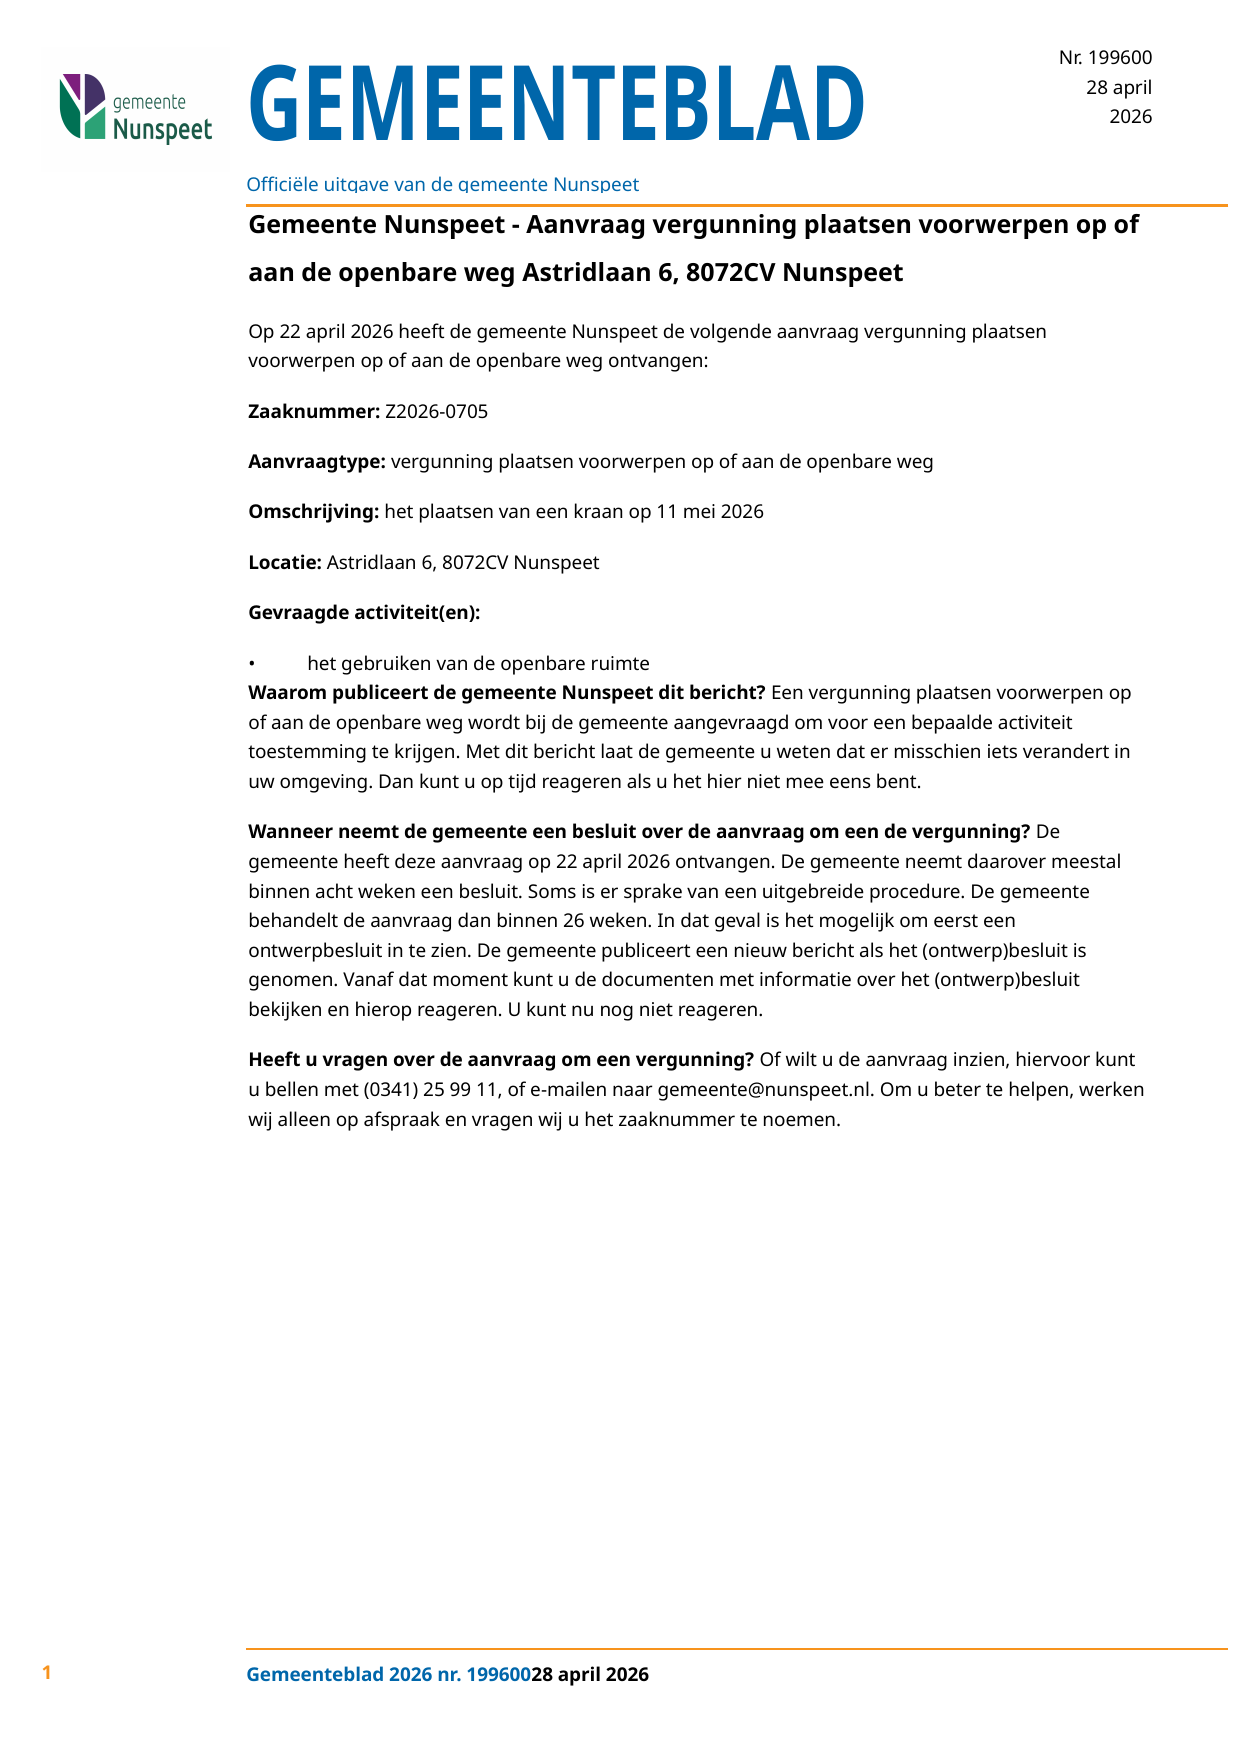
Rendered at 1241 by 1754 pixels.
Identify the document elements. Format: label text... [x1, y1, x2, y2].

text Omschrijving: het plaatsen van een kraan op 11 mei 2026 [248, 499, 1152, 524]
text Op 22 april 2026 heeft de gemeente Nunspeet de volgende aanvraag vergunning plaatsen voorwerpen op of aan de openbare weg ontvangen: [248, 318, 1152, 373]
text Gevraagde activiteit(en): [248, 599, 1152, 625]
text Heeft u vragen over de aanvraag om een vergunning? Of wilt u de aanvraag inzien, hiervoor kunt u bellen met (0341) 25 99 11, of e-mailen naar gemeente@nunspeet.nl. Om u beter te helpen, werken wij alleen op afspraak en vragen wij u het zaaknummer te noemen. [248, 1047, 1152, 1132]
list het gebruiken van de openbare ruimte [248, 650, 1152, 676]
text Locatie: Astridlaan 6, 8072CV Nunspeet [248, 549, 1152, 575]
text Gemeente Nunspeet - Aanvraag vergunning plaatsen voorwerpen op of aan de openbare weg Astridlaan 6, 8072CV Nunspeet [248, 207, 1152, 288]
text Aanvraagtype: vergunning plaatsen voorwerpen op of aan de openbare weg [248, 448, 1152, 474]
text Waarom publiceert de gemeente Nunspeet dit bericht? Een vergunning plaatsen voorwerpen op of aan de openbare weg wordt bij de gemeente aangevraagd om voor een bepaalde activiteit toestemming te krijgen. Met dit bericht laat de gemeente u weten dat er misschien iets verandert in uw omgeving. Dan kunt u op tijd reageren als u het hier niet mee eens bent. [248, 679, 1152, 794]
picture [41, 47, 231, 172]
text Wanneer neemt de gemeente een besluit over de aanvraag om een de vergunning? De gemeente heeft deze aanvraag op 22 april 2026 ontvangen. De gemeente neemt daarover meestal binnen acht weken een besluit. Soms is er sprake van een uitgebreide procedure. De gemeente behandelt de aanvraag dan binnen 26 weken. In dat geval is het mogelijk om eerst een ontwerpbesluit in te zien. De gemeente publiceert een nieuw bericht als het (ontwerp)besluit is genomen. Vanaf dat moment kunt u de documenten met informatie over het (ontwerp)besluit bekijken en hierop reageren. U kunt nu nog niet reageren. [248, 819, 1152, 1022]
text Zaaknummer: Z2026-0705 [248, 398, 1152, 424]
